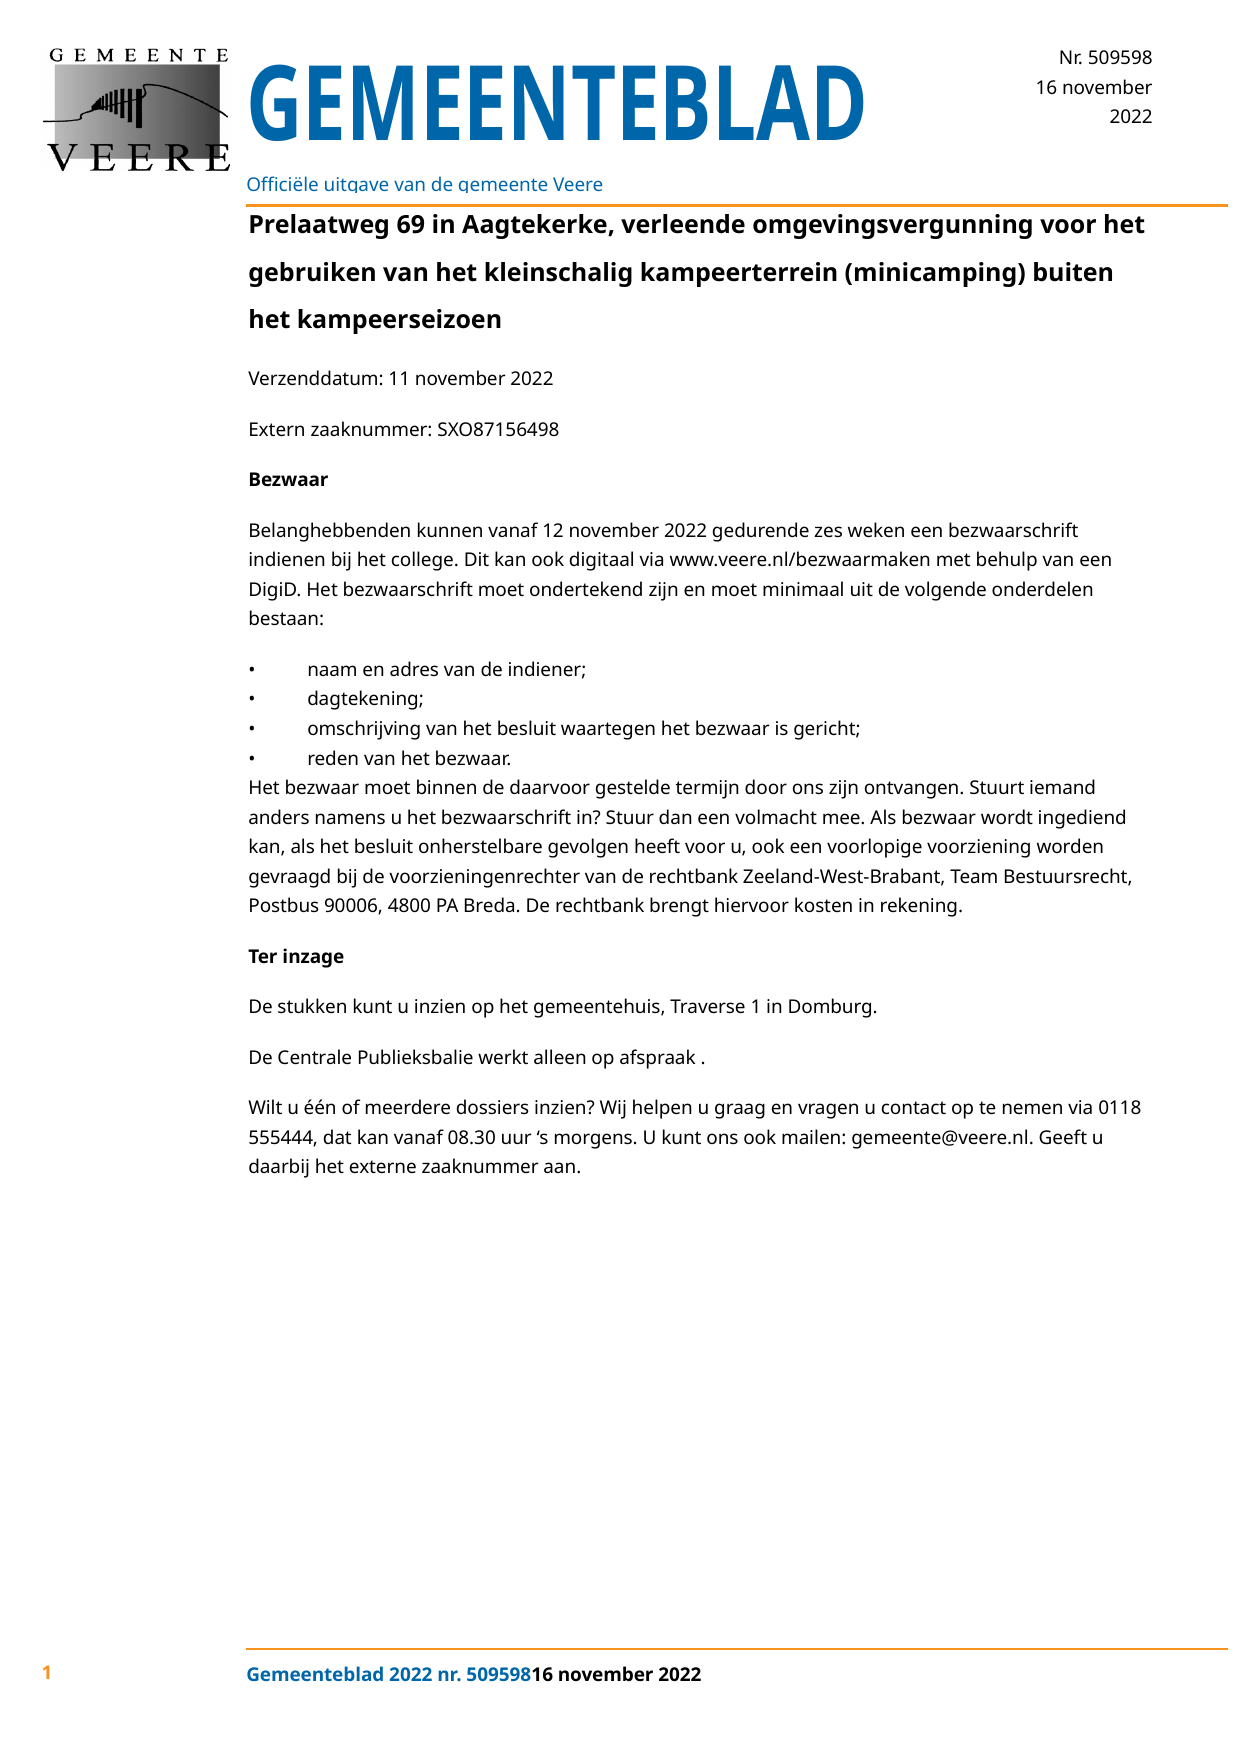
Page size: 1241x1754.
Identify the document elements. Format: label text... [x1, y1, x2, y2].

text Wilt u één of meerdere dossiers inzien? Wij helpen u graag en vragen u contact op te nemen via 0118 555444, dat kan vanaf 08.30 uur ‘s morgens. U kunt ons ook mailen: gemeente@veere.nl. Geeft u daarbij het externe zaaknummer aan. [248, 1094, 1152, 1179]
text Ter inzage [248, 943, 1152, 969]
list dagtekening; [248, 686, 1152, 711]
picture [41, 47, 231, 172]
text Prelaatweg 69 in Aagtekerke, verleende omgevingsvergunning voor het gebruiken van het kleinschalig kampeerterrein (minicamping) buiten het kampeerseizoen [248, 207, 1152, 336]
text Bezwaar [248, 466, 1152, 492]
text Het bezwaar moet binnen de daarvoor gestelde termijn door ons zijn ontvangen. Stuurt iemand anders namens u het bezwaarschrift in? Stuur dan een volmacht mee. Als bezwaar wordt ingediend kan, als het besluit onherstelbare gevolgen heeft voor u, ook een voorlopige voorziening worden gevraagd bij de voorzieningenrechter van de rechtbank Zeeland-West-Brabant, Team Bestuursrecht, Postbus 90006, 4800 PA Breda. De rechtbank brengt hiervoor kosten in rekening. [248, 774, 1152, 918]
text Belanghebbenden kunnen vanaf 12 november 2022 gedurende zes weken een bezwaarschrift indienen bij het college. Dit kan ook digitaal via www.veere.nl/bezwaarmaken met behulp van een DigiD. Het bezwaarschrift moet ondertekend zijn en moet minimaal uit de volgende onderdelen bestaan: [248, 517, 1152, 631]
list reden van het bezwaar. [248, 745, 1152, 770]
list omschrijving van het besluit waartegen het bezwaar is gericht; [248, 715, 1152, 741]
list naam en adres van de indiener; [248, 656, 1152, 682]
text De Centrale Publieksbalie werkt alleen op afspraak . [248, 1044, 1152, 1069]
text De stukken kunt u inzien op het gemeentehuis, Traverse 1 in Domburg. [248, 993, 1152, 1019]
text Verzenddatum: 11 november 2022 [248, 366, 1152, 391]
text Extern zaaknummer: SXO87156498 [248, 416, 1152, 442]
